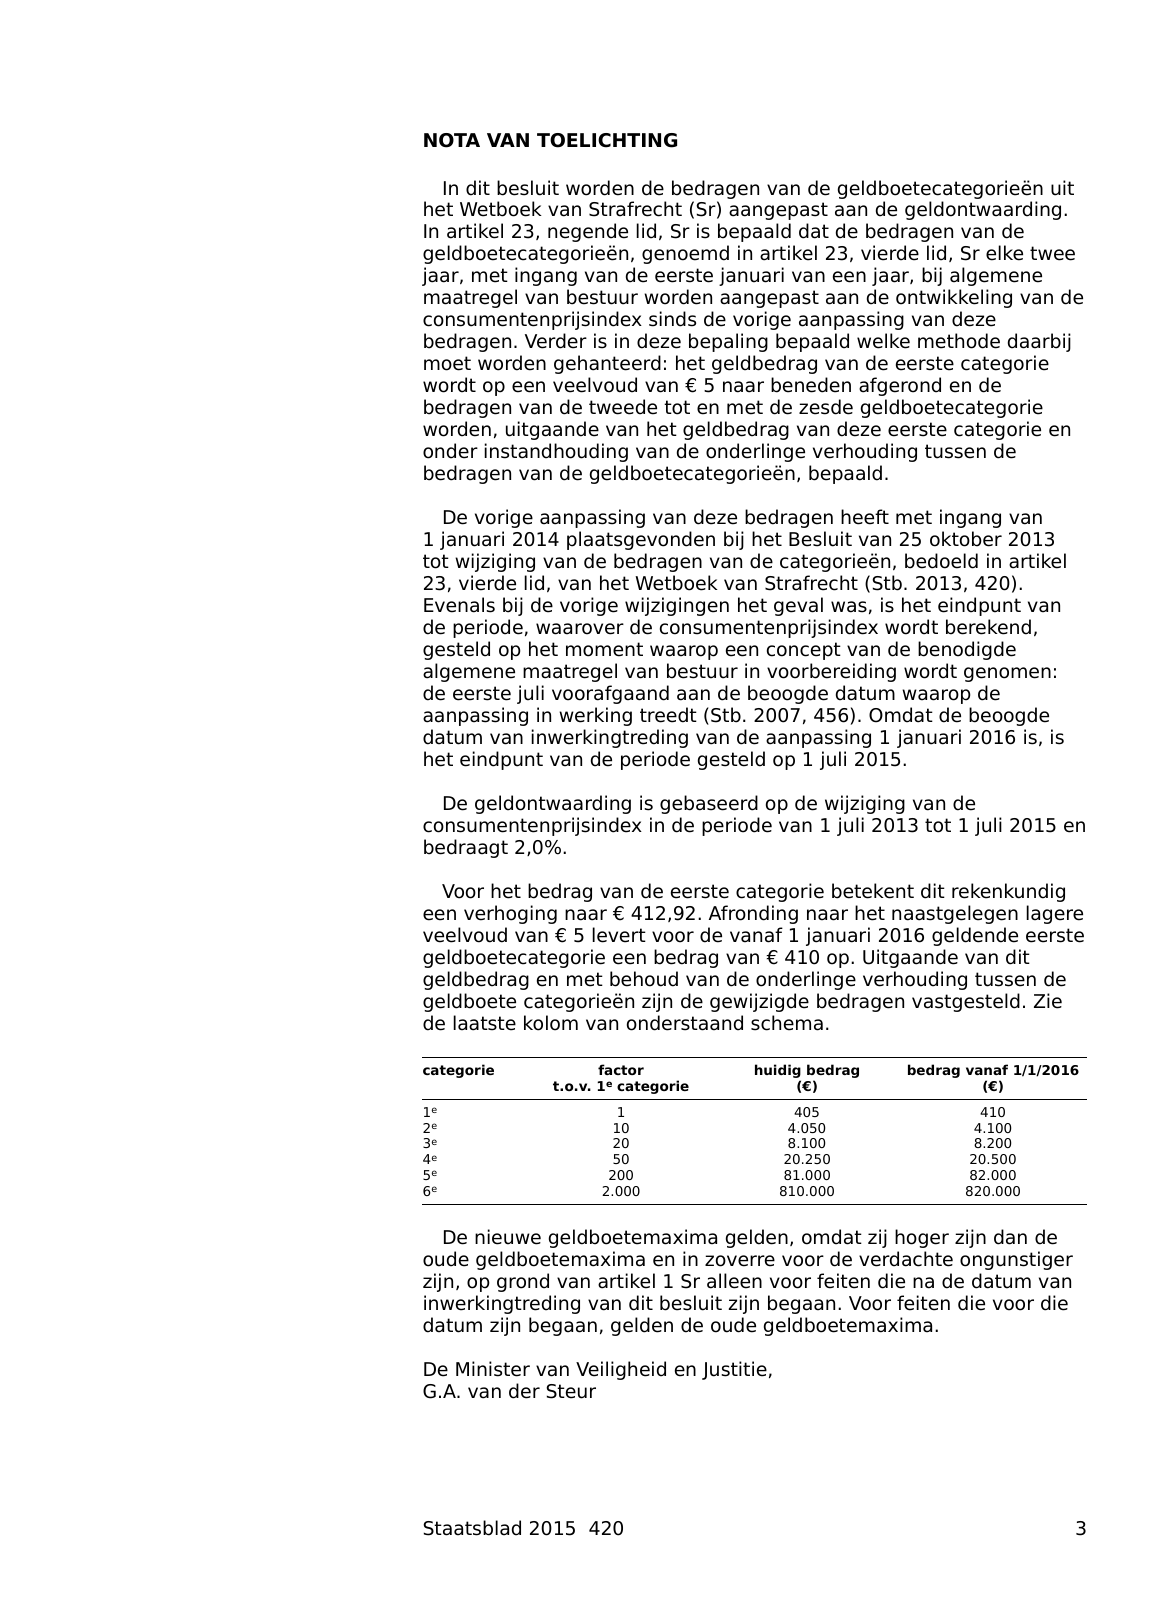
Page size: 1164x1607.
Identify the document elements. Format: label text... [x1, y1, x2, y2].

text De nieuwe geldboetemaxima gelden, omdat zij hoger zijn dan de oude geldboetemaxima en in zoverre voor de verdachte ongunstiger zijn, op grond van artikel 1 Sr alleen voor feiten die na de datum van inwerkingtreding van dit besluit zijn begaan. Voor feiten die voor die datum zijn begaan, gelden de oude geldboetemaxima. [422, 1227, 1087, 1337]
table_header factor t.o.v. 1e categorie [527, 1058, 715, 1099]
subtitle NOTA VAN TOELICHTING [422, 130, 1087, 152]
table_cell 8.200 [899, 1136, 1087, 1152]
table_cell 4.050 [715, 1120, 899, 1136]
table_cell 81.000 [715, 1168, 899, 1183]
table_cell 6e [422, 1183, 527, 1204]
table_cell 3e [422, 1136, 527, 1152]
table_cell 2.000 [527, 1183, 715, 1204]
table_cell 82.000 [899, 1168, 1087, 1183]
table_cell 5e [422, 1168, 527, 1183]
table_cell 4.100 [899, 1120, 1087, 1136]
table_header bedrag vanaf 1/1/2016 (€) [899, 1058, 1087, 1099]
table_cell 1e [422, 1100, 527, 1120]
table_cell 810.000 [715, 1183, 899, 1204]
table_cell 50 [527, 1152, 715, 1168]
table_cell 410 [899, 1100, 1087, 1120]
table_cell 405 [715, 1100, 899, 1120]
table_cell 20.500 [899, 1152, 1087, 1168]
table_cell 10 [527, 1120, 715, 1136]
table_cell 1 [527, 1100, 715, 1120]
table_cell 820.000 [899, 1183, 1087, 1204]
table_cell 20 [527, 1136, 715, 1152]
table_cell 2e [422, 1120, 527, 1136]
text De Minister van Veiligheid en Justitie, G.A. van der Steur [422, 1359, 1087, 1403]
table_cell 4e [422, 1152, 527, 1168]
table_header huidig bedrag (€) [715, 1058, 899, 1099]
table_cell 8.100 [715, 1136, 899, 1152]
table_header categorie [422, 1058, 527, 1099]
text De vorige aanpassing van deze bedragen heeft met ingang van 1 januari 2014 plaatsgevonden bij het Besluit van 25 oktober 2013 tot wijziging van de bedragen van de categorieën, bedoeld in artikel 23, vierde lid, van het Wetboek van Strafrecht (Stb. 2013, 420). Evenals bij de vorige wijzigingen het geval was, is het eindpunt van de periode, waarover de consumentenprijsindex wordt berekend, gesteld op het moment waarop een concept van de benodigde algemene maatregel van bestuur in voorbereiding wordt genomen: de eerste juli voorafgaand aan de beoogde datum waarop de aanpassing in werking treedt (Stb. 2007, 456). Omdat de beoogde datum van inwerkingtreding van de aanpassing 1 januari 2016 is, is het eindpunt van de periode gesteld op 1 juli 2015. [422, 507, 1087, 771]
text Voor het bedrag van de eerste categorie betekent dit rekenkundig een verhoging naar € 412,92. Afronding naar het naastgelegen lagere veelvoud van € 5 levert voor de vanaf 1 januari 2016 geldende eerste geldboetecategorie een bedrag van € 410 op. Uitgaande van dit geldbedrag en met behoud van de onderlinge verhouding tussen de geldboete categorieën zijn de gewijzigde bedragen vastgesteld. Zie de laatste kolom van onderstaand schema. [422, 881, 1087, 1035]
table_cell 20.250 [715, 1152, 899, 1168]
table_cell 200 [527, 1168, 715, 1183]
text De geldontwaarding is gebaseerd op de wijziging van de consumentenprijsindex in de periode van 1 juli 2013 tot 1 juli 2015 en bedraagt 2,0%. [422, 793, 1087, 859]
text In dit besluit worden de bedragen van de geldboetecategorieën uit het Wetboek van Strafrecht (Sr) aangepast aan de geldontwaarding. In artikel 23, negende lid, Sr is bepaald dat de bedragen van de geldboetecategorieën, genoemd in artikel 23, vierde lid, Sr elke twee jaar, met ingang van de eerste januari van een jaar, bij algemene maatregel van bestuur worden aangepast aan de ontwikkeling van de consumentenprijsindex sinds de vorige aanpassing van deze bedragen. Verder is in deze bepaling bepaald welke methode daarbij moet worden gehanteerd: het geldbedrag van de eerste categorie wordt op een veelvoud van € 5 naar beneden afgerond en de bedragen van de tweede tot en met de zesde geldboetecategorie worden, uitgaande van het geldbedrag van deze eerste categorie en onder instandhouding van de onderlinge verhouding tussen de bedragen van de geldboetecategorieën, bepaald. [422, 177, 1087, 485]
